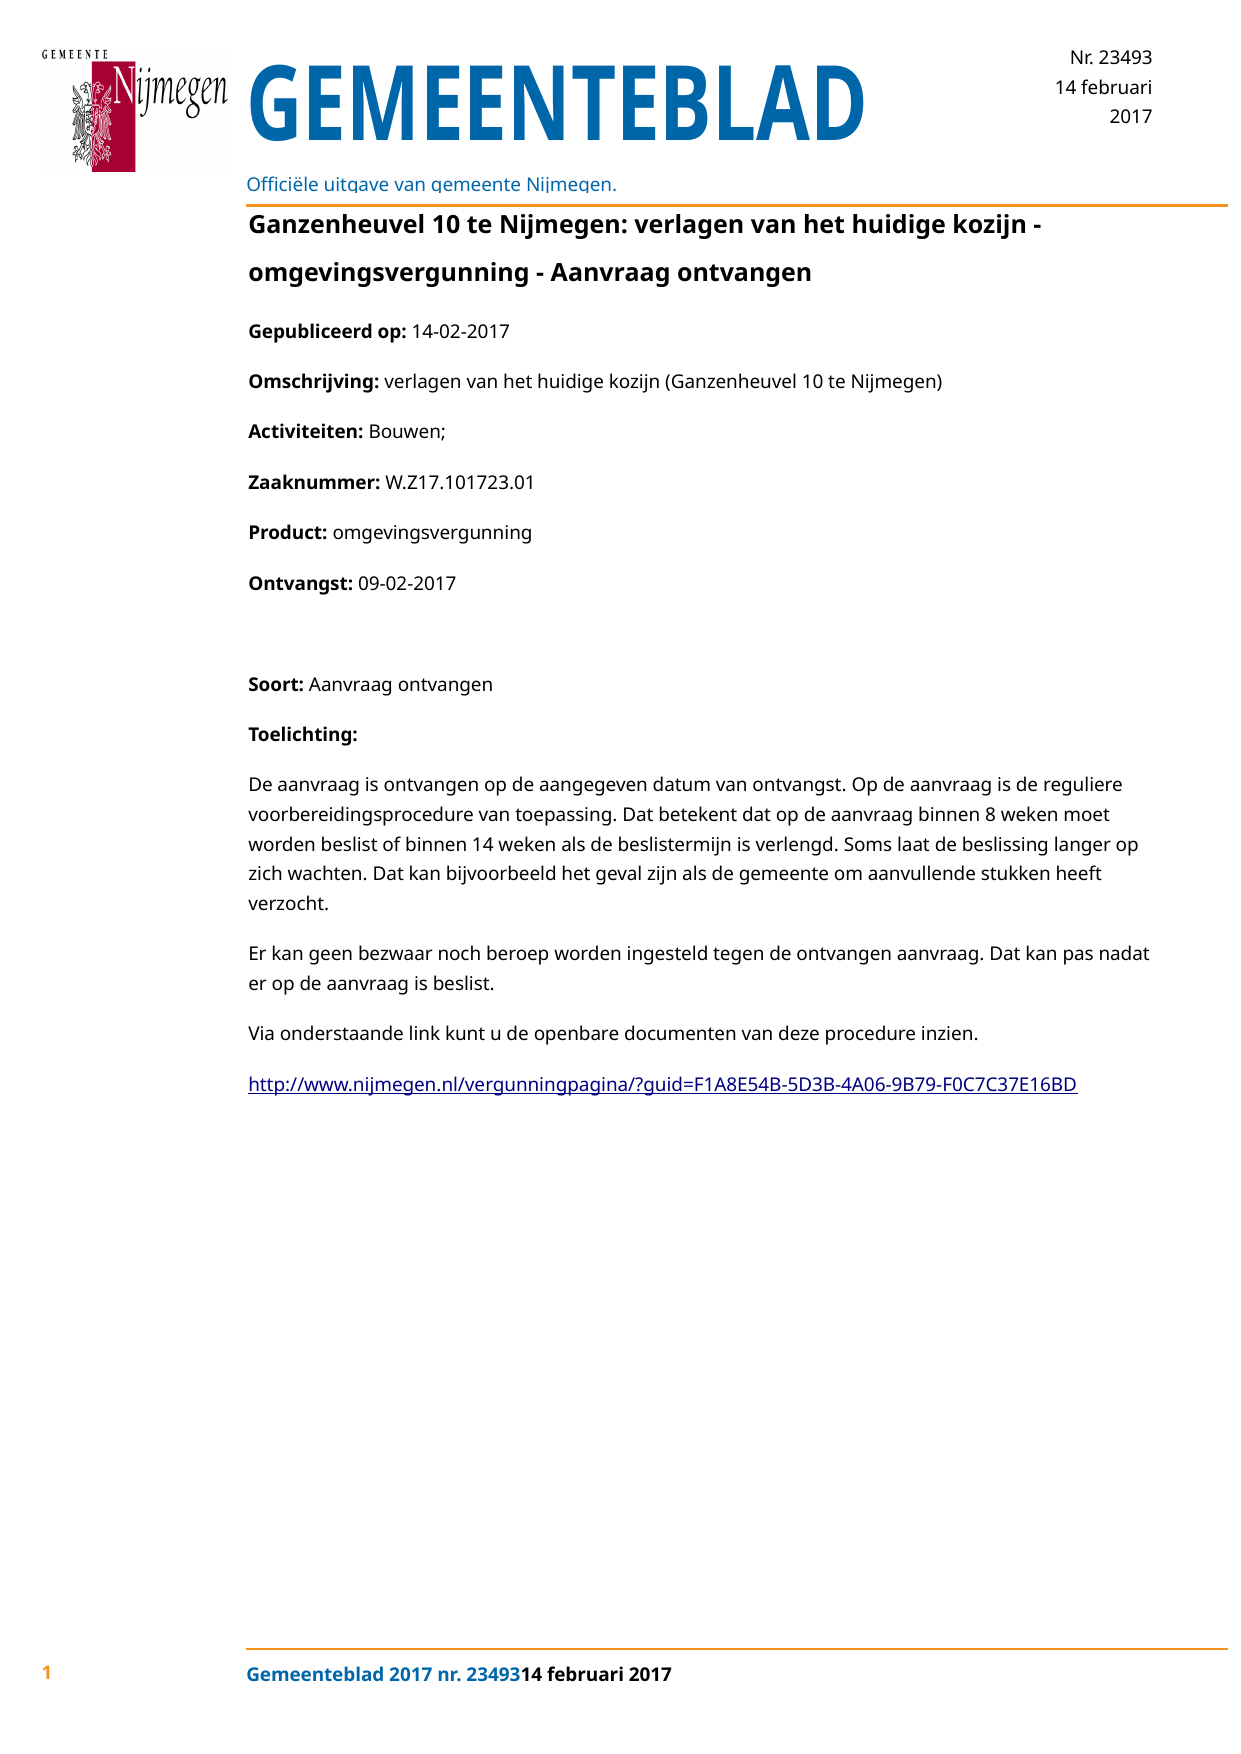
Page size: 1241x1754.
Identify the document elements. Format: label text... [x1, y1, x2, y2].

text Ganzenheuvel 10 te Nijmegen: verlagen van het huidige kozijn - omgevingsvergunning - Aanvraag ontvangen [248, 207, 1152, 288]
text De aanvraag is ontvangen op de aangegeven datum van ontvangst. Op de aanvraag is de reguliere voorbereidingsprocedure van toepassing. Dat betekent dat op de aanvraag binnen 8 weken moet worden beslist of binnen 14 weken als de beslistermijn is verlengd. Soms laat de beslissing langer op zich wachten. Dat kan bijvoorbeeld het geval zijn als de gemeente om aanvullende stukken heeft verzocht. [248, 772, 1152, 916]
text Toelichting: [248, 721, 1152, 747]
picture [41, 47, 231, 172]
text Ontvangst: 09-02-2017 [248, 570, 1152, 596]
text Soort: Aanvraag ontvangen [248, 671, 1152, 697]
text http://www.nijmegen.nl/vergunningpagina/?guid=F1A8E54B-5D3B-4A06-9B79-F0C7C37E16BD [248, 1071, 1152, 1097]
text Activiteiten: Bouwen; [248, 419, 1152, 444]
text Gepubliceerd op: 14-02-2017 [248, 318, 1152, 344]
text Omschrijving: verlagen van het huidige kozijn (Ganzenheuvel 10 te Nijmegen) [248, 368, 1152, 394]
text Product: omgevingsvergunning [248, 519, 1152, 545]
text Zaaknummer: W.Z17.101723.01 [248, 469, 1152, 495]
text Er kan geen bezwaar noch beroep worden ingesteld tegen de ontvangen aanvraag. Dat kan pas nadat er op de aanvraag is beslist. [248, 940, 1152, 996]
text Via onderstaande link kunt u de openbare documenten van deze procedure inzien. [248, 1020, 1152, 1046]
